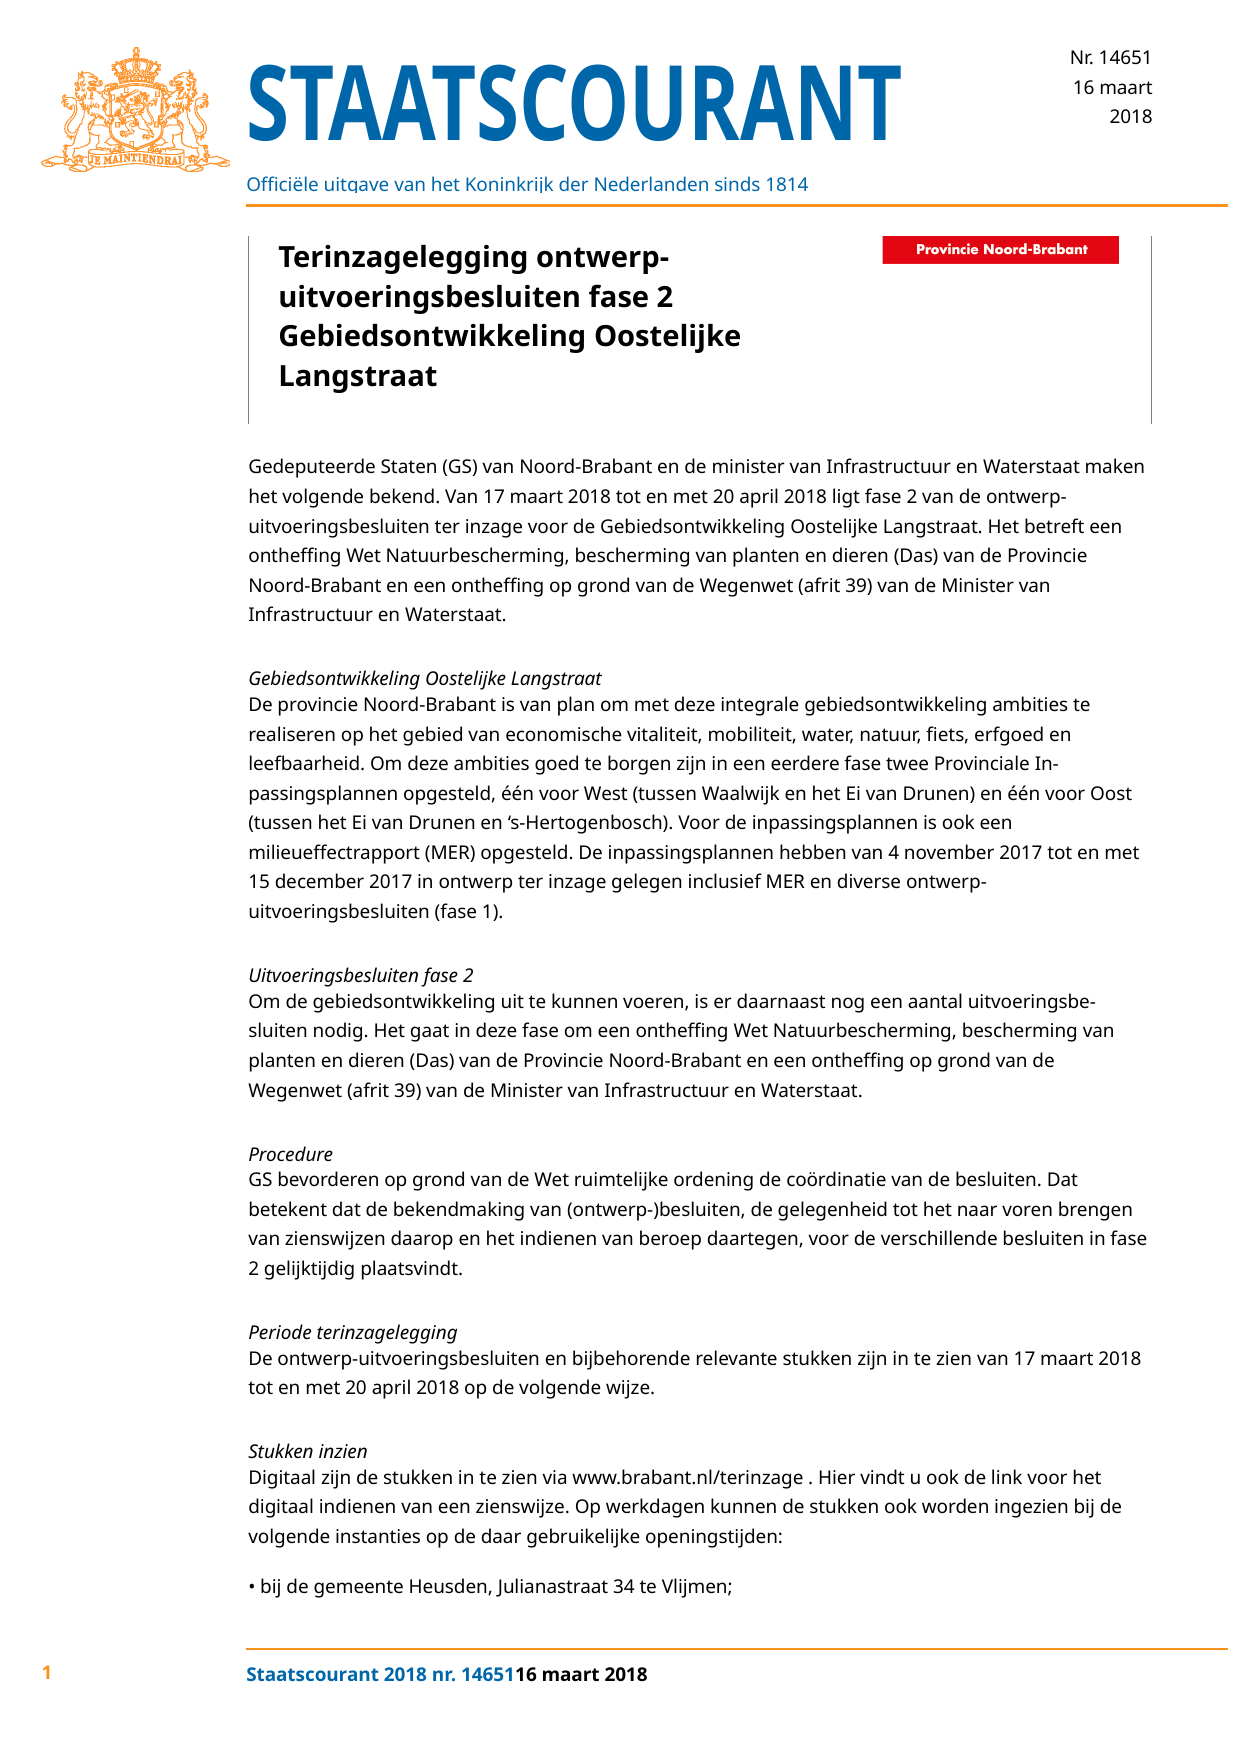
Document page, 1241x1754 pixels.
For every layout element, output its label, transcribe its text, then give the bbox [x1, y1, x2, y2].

table_header [1119, 236, 1151, 263]
table_header Terinzagelegging ontwerp-uitvoeringsbesluiten fase 2 Gebiedsontwikkeling Oostelijke Langstraat [249, 236, 850, 424]
text Stukken inzien [248, 1438, 1152, 1464]
text Digitaal zijn de stukken in te zien via www.brabant.nl/terinzage . Hier vindt u ook de link voor het digitaal indienen van een zienswijze. Op werkdagen kunnen de stukken ook worden ingezien bij de volgende instanties op de daar gebruikelijke openingstijden: [248, 1464, 1152, 1549]
text Procedure [248, 1141, 1152, 1166]
text Periode terinzagelegging [248, 1319, 1152, 1345]
text GS bevorderen op grond van de Wet ruimtelijke ordening de coördinatie van de besluiten. Dat betekent dat de bekendmaking van (ontwerp-)besluiten, de gelegenheid tot het naar voren brengen van zienswijzen daarop en het indienen van beroep daartegen, voor de verschillende besluiten in fase 2 gelijktijdig plaatsvindt. [248, 1166, 1152, 1281]
text Gedeputeerde Staten (GS) van Noord-Brabant en de minister van Infrastructuur en Waterstaat maken het volgende bekend. Van 17 maart 2018 tot en met 20 april 2018 ligt fase 2 van de ontwerp-uitvoeringsbesluiten ter inzage voor de Gebiedsontwikkeling Oostelijke Langstraat. Het betreft een ontheffing Wet Natuurbescherming, bescherming van planten en dieren (Das) van de Provincie Noord-Brabant en een ontheffing op grond van de Wegenwet (afrit 39) van de Minister van Infrastructuur en Waterstaat. [248, 454, 1152, 627]
table_header [850, 236, 882, 263]
text Uitvoeringsbesluiten fase 2 [248, 962, 1152, 988]
picture [882, 236, 1119, 264]
text • bij de gemeente Heusden, Julianastraat 34 te Vlijmen; [248, 1574, 1152, 1599]
table_header [850, 264, 1151, 424]
picture [41, 47, 231, 172]
text Gebiedsontwikkeling Oostelijke Langstraat [248, 666, 1152, 691]
text Om de gebiedsontwikkeling uit te kunnen voeren, is er daarnaast nog een aantal uitvoeringsbe-sluiten nodig. Het gaat in deze fase om een ontheffing Wet Natuurbescherming, bescherming van planten en dieren (Das) van de Provincie Noord-Brabant en een ontheffing op grond van de Wegenwet (afrit 39) van de Minister van Infrastructuur en Waterstaat. [248, 988, 1152, 1102]
text De ontwerp-uitvoeringsbesluiten en bijbehorende relevante stukken zijn in te zien van 17 maart 2018 tot en met 20 april 2018 op de volgende wijze. [248, 1345, 1152, 1400]
text De provincie Noord-Brabant is van plan om met deze integrale gebiedsontwikkeling ambities te realiseren op het gebied van economische vitaliteit, mobiliteit, water, natuur, fiets, erfgoed en leefbaarheid. Om deze ambities goed te borgen zijn in een eerdere fase twee Provinciale In-passingsplannen opgesteld, één voor West (tussen Waalwijk en het Ei van Drunen) en één voor Oost (tussen het Ei van Drunen en ‘s-Hertogenbosch). Voor de inpassingsplannen is ook een milieueffectrapport (MER) opgesteld. De inpassingsplannen hebben van 4 november 2017 tot en met 15 december 2017 in ontwerp ter inzage gelegen inclusief MER en diverse ontwerp-uitvoeringsbesluiten (fase 1). [248, 691, 1152, 924]
